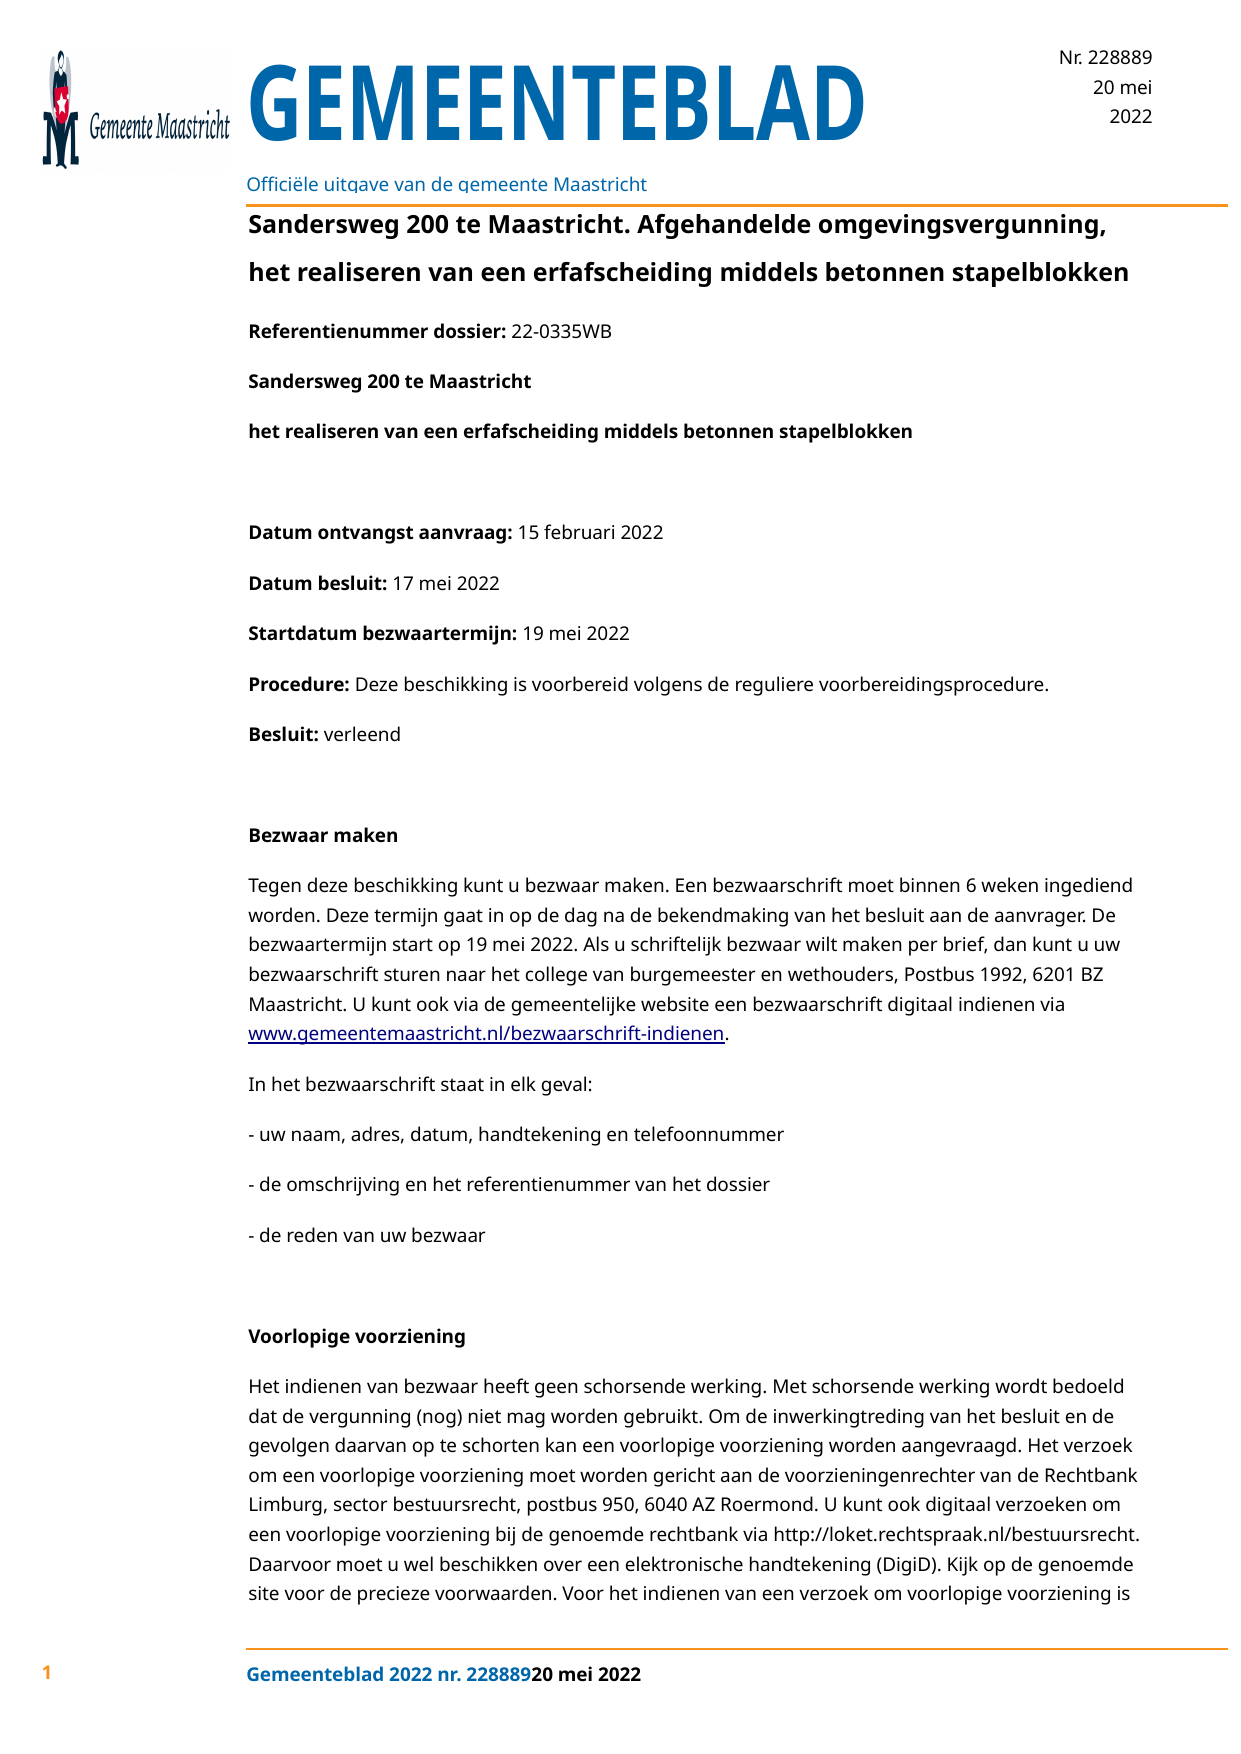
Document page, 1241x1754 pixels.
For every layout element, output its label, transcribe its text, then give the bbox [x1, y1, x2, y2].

text Bezwaar maken [248, 822, 1152, 848]
text Procedure: Deze beschikking is voorbereid volgens de reguliere voorbereidingsprocedure. [248, 671, 1152, 697]
text Tegen deze beschikking kunt u bezwaar maken. Een bezwaarschrift moet binnen 6 weken ingediend worden. Deze termijn gaat in op de dag na de bekendmaking van het besluit aan de aanvrager. De bezwaartermijn start op 19 mei 2022. Als u schriftelijk bezwaar wilt maken per brief, dan kunt u uw bezwaarschrift sturen naar het college van burgemeester en wethouders, Postbus 1992, 6201 BZ Maastricht. U kunt ook via de gemeentelijke website een bezwaarschrift digitaal indienen via www.gemeentemaastricht.nl/bezwaarschrift-indienen. [248, 872, 1152, 1046]
text - de omschrijving en het referentienummer van het dossier [248, 1172, 1152, 1197]
text Startdatum bezwaartermijn: 19 mei 2022 [248, 620, 1152, 646]
text Besluit: verleend [248, 721, 1152, 747]
text het realiseren van een erfafscheiding middels betonnen stapelblokken [248, 419, 1152, 444]
text - de reden van uw bezwaar [248, 1222, 1152, 1248]
text Het indienen van bezwaar heeft geen schorsende werking. Met schorsende werking wordt bedoeld dat de vergunning (nog) niet mag worden gebruikt. Om de inwerkingtreding van het besluit en de gevolgen daarvan op te schorten kan een voorlopige voorziening worden aangevraagd. Het verzoek om een voorlopige voorziening moet worden gericht aan de voorzieningenrechter van de Rechtbank Limburg, sector bestuursrecht, postbus 950, 6040 AZ Roermond. U kunt ook digitaal verzoeken om een voorlopige voorziening bij de genoemde rechtbank via http://loket.rechtspraak.nl/bestuursrecht. Daarvoor moet u wel beschikken over een elektronische handtekening (DigiD). Kijk op de genoemde site voor de precieze voorwaarden. Voor het indienen van een verzoek om voorlopige voorziening is [248, 1373, 1152, 1606]
text Datum besluit: 17 mei 2022 [248, 570, 1152, 596]
text Voorlopige voorziening [248, 1323, 1152, 1349]
text In het bezwaarschrift staat in elk geval: [248, 1071, 1152, 1097]
text Referentienummer dossier: 22-0335WB [248, 318, 1152, 344]
text Sandersweg 200 te Maastricht [248, 368, 1152, 394]
text Datum ontvangst aanvraag: 15 februari 2022 [248, 519, 1152, 545]
text Sandersweg 200 te Maastricht. Afgehandelde omgevingsvergunning, het realiseren van een erfafscheiding middels betonnen stapelblokken [248, 207, 1152, 288]
picture [41, 47, 231, 172]
text - uw naam, adres, datum, handtekening en telefoonnummer [248, 1121, 1152, 1147]
